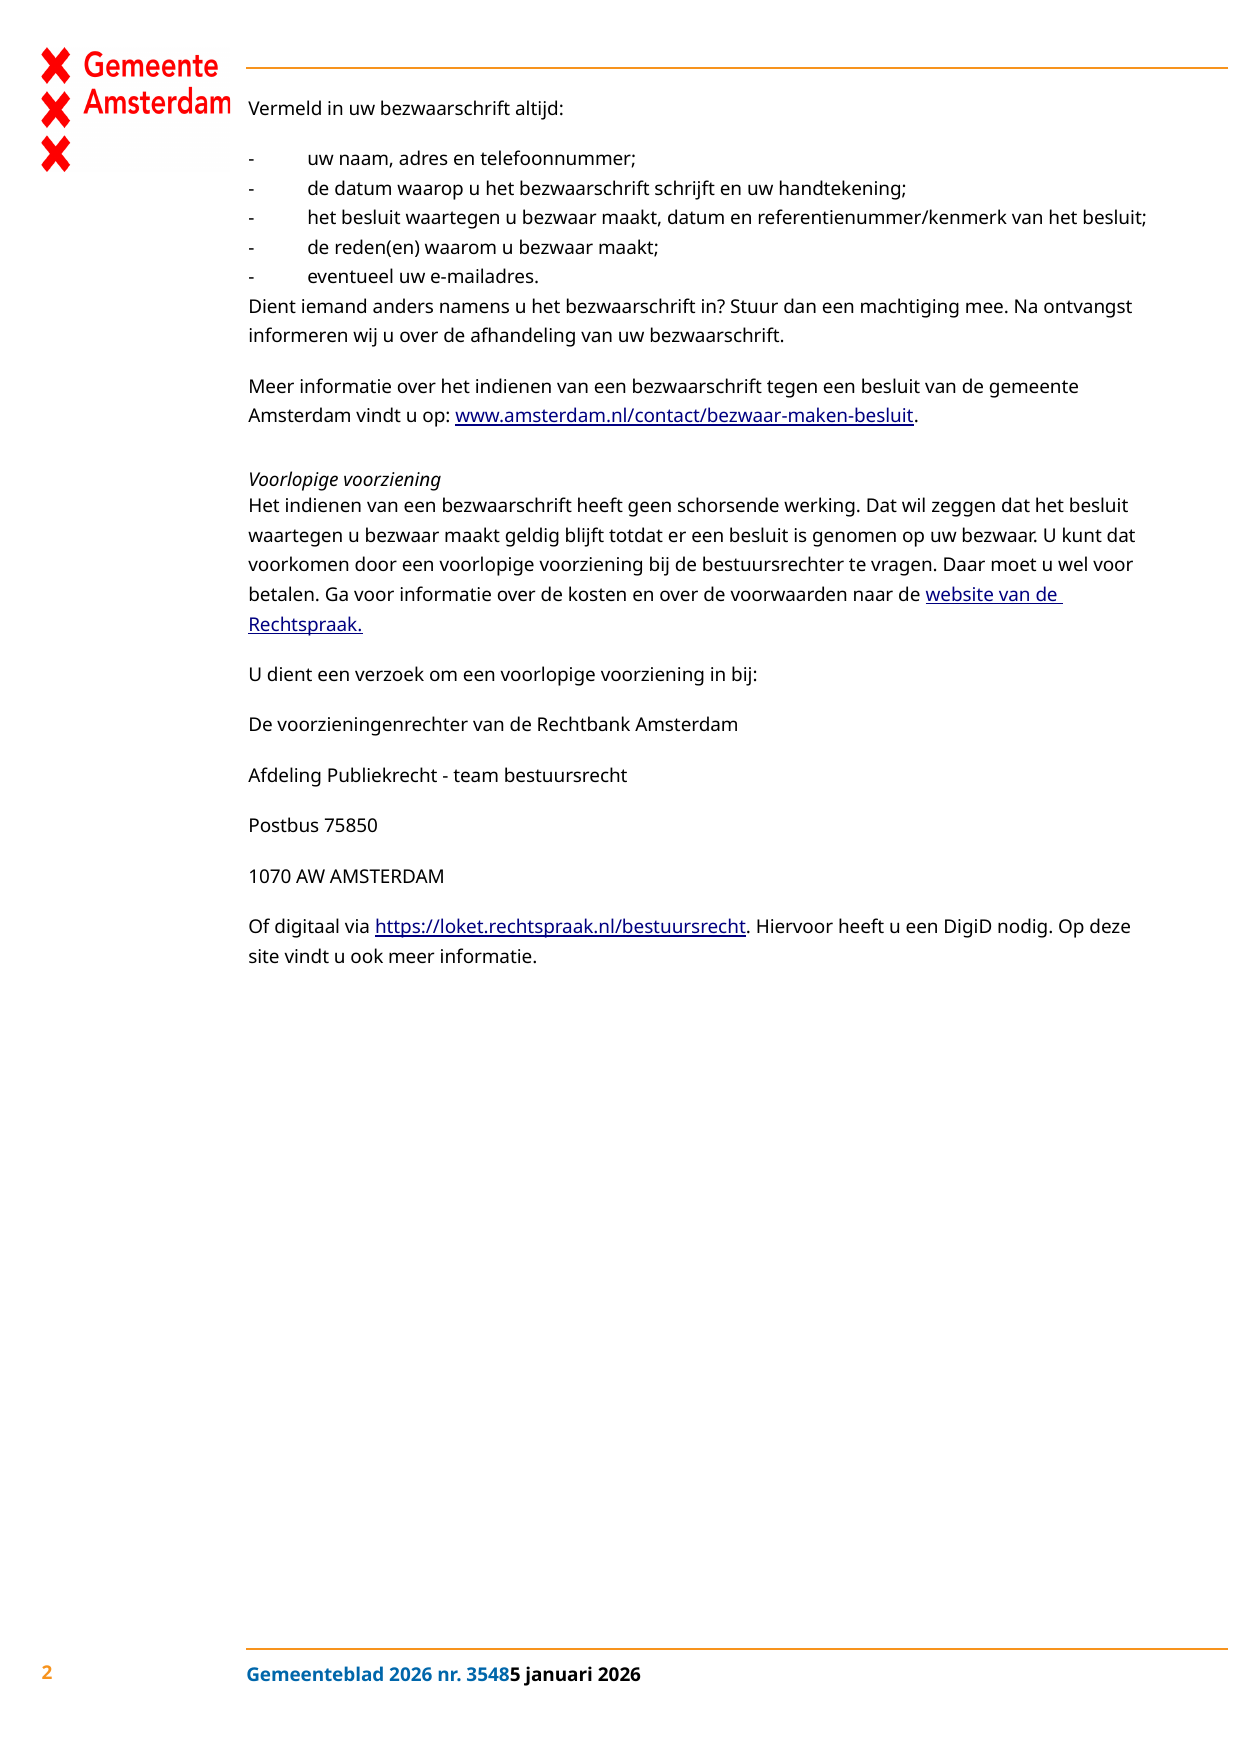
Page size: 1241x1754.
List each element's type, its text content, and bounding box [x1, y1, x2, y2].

text Het indienen van een bezwaarschrift heeft geen schorsende werking. Dat wil zeggen dat het besluit waartegen u bezwaar maakt geldig blijft totdat er een besluit is genomen op uw bezwaar. U kunt dat voorkomen door een voorlopige voorziening bij de bestuursrechter te vragen. Daar moet u wel voor betalen. Ga voor informatie over de kosten en over de voorwaarden naar de website van de Rechtspraak. [248, 492, 1152, 636]
text Postbus 75850 [248, 812, 1152, 838]
list uw naam, adres en telefoonnummer; [248, 145, 1152, 171]
list de datum waarop u het bezwaarschrift schrijft en uw handtekening; [248, 175, 1152, 201]
text De voorzieningenrechter van de Rechtbank Amsterdam [248, 712, 1152, 737]
text Meer informatie over het indienen van een bezwaarschrift tegen een besluit van de gemeente Amsterdam vindt u op: www.amsterdam.nl/contact/bezwaar-maken-besluit. [248, 373, 1152, 428]
text Vermeld in uw bezwaarschrift altijd: [248, 95, 1152, 121]
list eventueel uw e-mailadres. [248, 263, 1152, 289]
text Afdeling Publiekrecht - team bestuursrecht [248, 762, 1152, 788]
list de reden(en) waarom u bezwaar maakt; [248, 234, 1152, 260]
text U dient een verzoek om een voorlopige voorziening in bij: [248, 661, 1152, 687]
list het besluit waartegen u bezwaar maakt, datum en referentienummer/kenmerk van het besluit; [248, 204, 1152, 230]
picture [41, 47, 231, 172]
text 1070 AW AMSTERDAM [248, 863, 1152, 888]
text Voorlopige voorziening [248, 467, 1152, 492]
text Dient iemand anders namens u het bezwaarschrift in? Stuur dan een machtiging mee. Na ontvangst informeren wij u over de afhandeling van uw bezwaarschrift. [248, 293, 1152, 348]
text Of digitaal via https://loket.rechtspraak.nl/bestuursrecht. Hiervoor heeft u een DigiD nodig. Op deze site vindt u ook meer informatie. [248, 913, 1152, 968]
